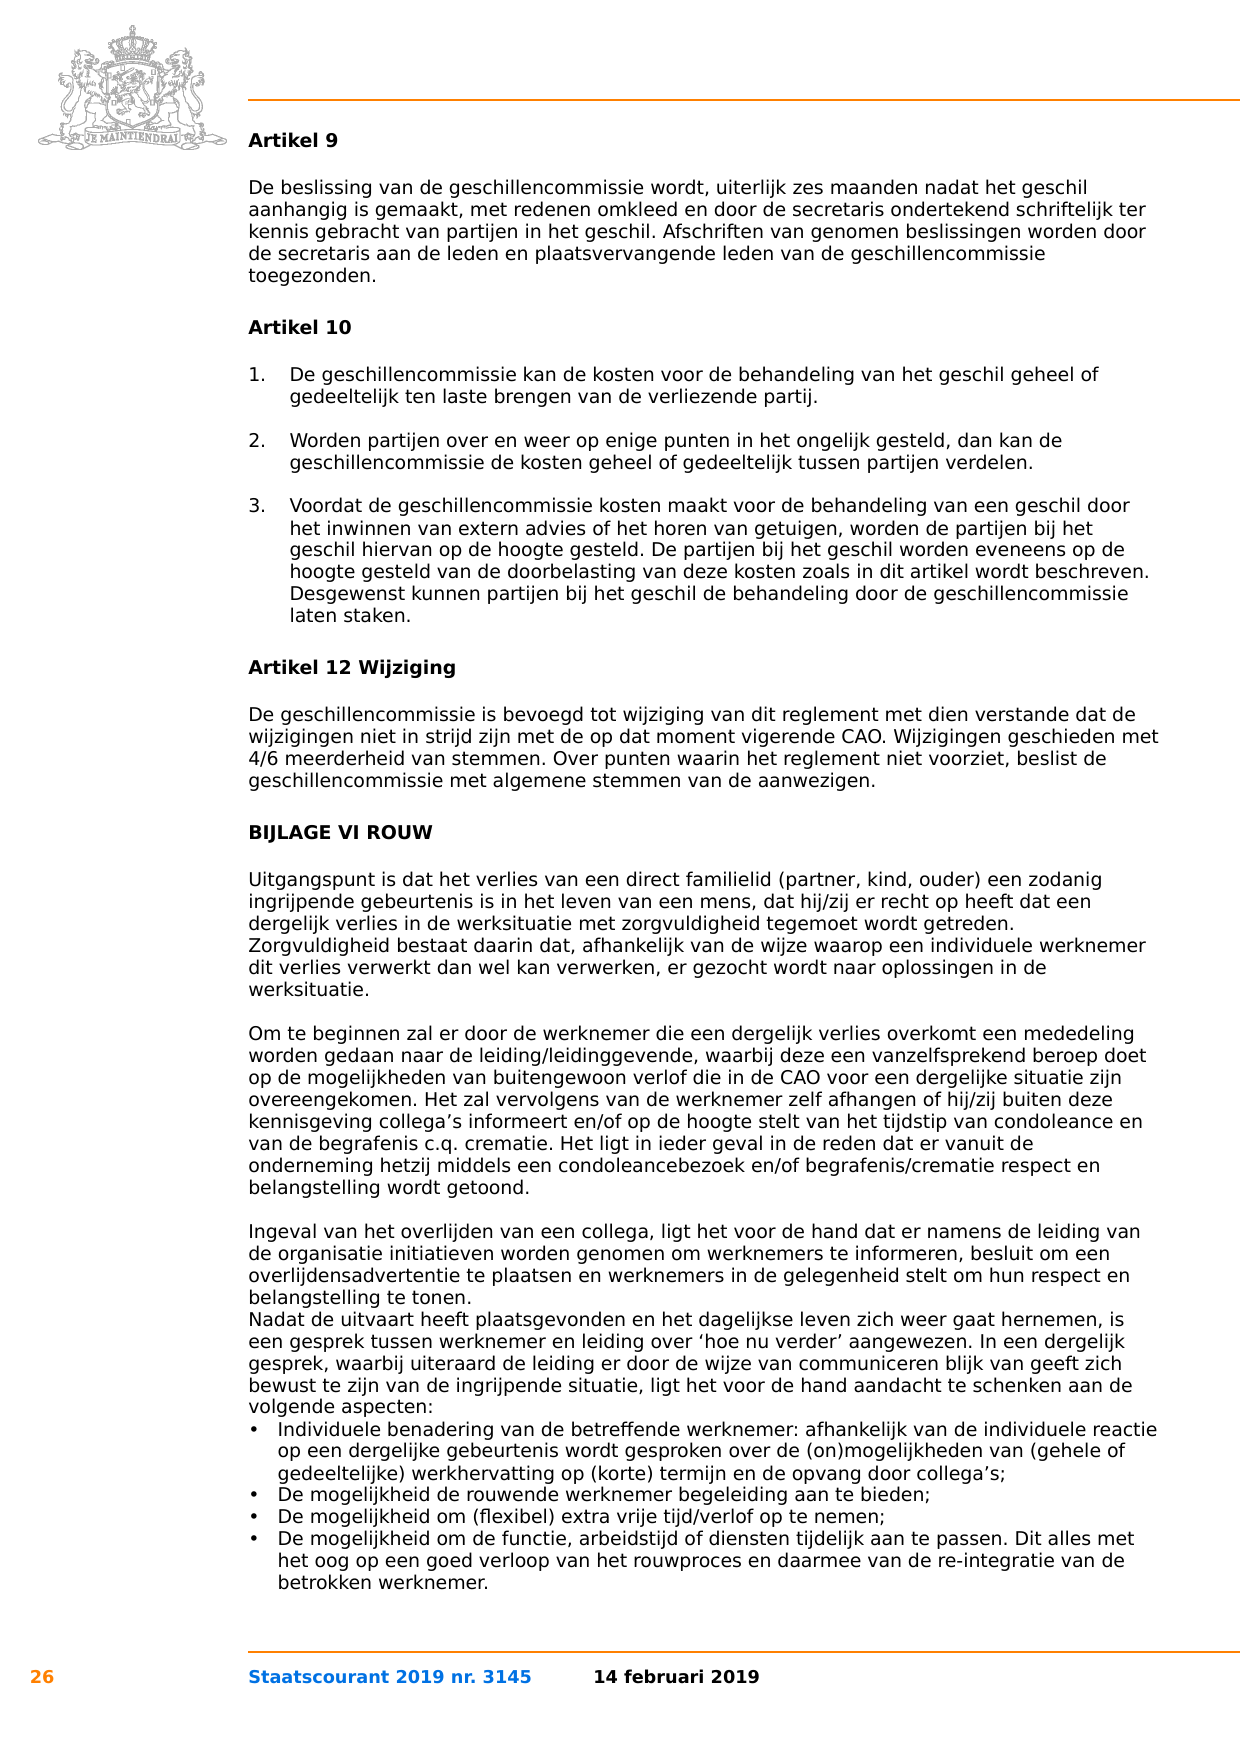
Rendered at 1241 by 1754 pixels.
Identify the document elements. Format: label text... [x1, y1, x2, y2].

text De beslissing van de geschillencommissie wordt, uiterlijk zes maanden nadat het geschil aanhangig is gemaakt, met redenen omkleed en door de secretaris ondertekend schriftelijk ter kennis gebracht van partijen in het geschil. Afschriften van genomen beslissingen worden door de secretaris aan de leden en plaatsvervangende leden van de geschillencommissie toegezonden. [248, 177, 1163, 287]
text • De mogelijkheid om (flexibel) extra vrije tijd/verlof op te nemen; [248, 1506, 1163, 1528]
text 3. Voordat de geschillencommissie kosten maakt voor de behandeling van een geschil door het inwinnen van extern advies of het horen van getuigen, worden de partijen bij het geschil hiervan op de hoogte gesteld. De partijen bij het geschil worden eveneens op de hoogte gesteld van de doorbelasting van deze kosten zoals in dit artikel wordt beschreven. Desgewenst kunnen partijen bij het geschil de behandeling door de geschillencommissie laten staken. [248, 495, 1163, 627]
text De geschillencommissie is bevoegd tot wijziging van dit reglement met dien verstande dat de wijzigingen niet in strijd zijn met de op dat moment vigerende CAO. Wijzigingen geschieden met 4/6 meerderheid van stemmen. Over punten waarin het reglement niet voorziet, beslist de geschillencommissie met algemene stemmen van de aanwezigen. [248, 704, 1163, 792]
subtitle Artikel 12 Wijziging [248, 657, 1163, 679]
text • De mogelijkheid de rouwende werknemer begeleiding aan te bieden; [248, 1484, 1163, 1506]
text • Individuele benadering van de betreffende werknemer: afhankelijk van de individuele reactie op een dergelijke gebeurtenis wordt gesproken over de (on)mogelijkheden van (gehele of gedeeltelijke) werkhervatting op (korte) termijn en de opvang door collega’s; [248, 1418, 1163, 1484]
text • De mogelijkheid om de functie, arbeidstijd of diensten tijdelijk aan te passen. Dit alles met het oog op een goed verloop van het rouwproces en daarmee van de re-integratie van de betrokken werknemer. [248, 1528, 1163, 1594]
text Ingeval van het overlijden van een collega, ligt het voor de hand dat er namens de leiding van de organisatie initiatieven worden genomen om werknemers te informeren, besluit om een overlijdensadvertentie te plaatsen en werknemers in de gelegenheid stelt om hun respect en belangstelling te tonen. [248, 1221, 1163, 1308]
subtitle BIJLAGE VI ROUW [248, 822, 1163, 844]
text Om te beginnen zal er door de werknemer die een dergelijk verlies overkomt een mededeling worden gedaan naar de leiding/leidinggevende, waarbij deze een vanzelfsprekend beroep doet op de mogelijkheden van buitengewoon verlof die in de CAO voor een dergelijke situatie zijn overeengekomen. Het zal vervolgens van de werknemer zelf afhangen of hij/zij buiten deze kennisgeving collega’s informeert en/of op de hoogte stelt van het tijdstip van condoleance en van de begrafenis c.q. crematie. Het ligt in ieder geval in de reden dat er vanuit de onderneming hetzij middels een condoleancebezoek en/of begrafenis/crematie respect en belangstelling wordt getoond. [248, 1023, 1163, 1199]
text Nadat de uitvaart heeft plaatsgevonden en het dagelijkse leven zich weer gaat hernemen, is een gesprek tussen werknemer en leiding over ‘hoe nu verder’ aangewezen. In een dergelijk gesprek, waarbij uiteraard de leiding er door de wijze van communiceren blijk van geeft zich bewust te zijn van de ingrijpende situatie, ligt het voor de hand aandacht te schenken aan de volgende aspecten: [248, 1308, 1163, 1418]
subtitle Artikel 10 [248, 317, 1163, 339]
text 1. De geschillencommissie kan de kosten voor de behandeling van het geschil geheel of gedeeltelijk ten laste brengen van de verliezende partij. [248, 364, 1163, 408]
text Zorgvuldigheid bestaat daarin dat, afhankelijk van de wijze waarop een individuele werknemer dit verlies verwerkt dan wel kan verwerken, er gezocht wordt naar oplossingen in de werksituatie. [248, 935, 1163, 1001]
text 2. Worden partijen over en weer op enige punten in het ongelijk gesteld, dan kan de geschillencommissie de kosten geheel of gedeeltelijk tussen partijen verdelen. [248, 429, 1163, 473]
picture [38, 25, 227, 150]
subtitle Artikel 9 [248, 130, 1163, 152]
text Uitgangspunt is dat het verlies van een direct familielid (partner, kind, ouder) een zodanig ingrijpende gebeurtenis is in het leven van een mens, dat hij/zij er recht op heeft dat een dergelijk verlies in de werksituatie met zorgvuldigheid tegemoet wordt getreden. [248, 869, 1163, 935]
